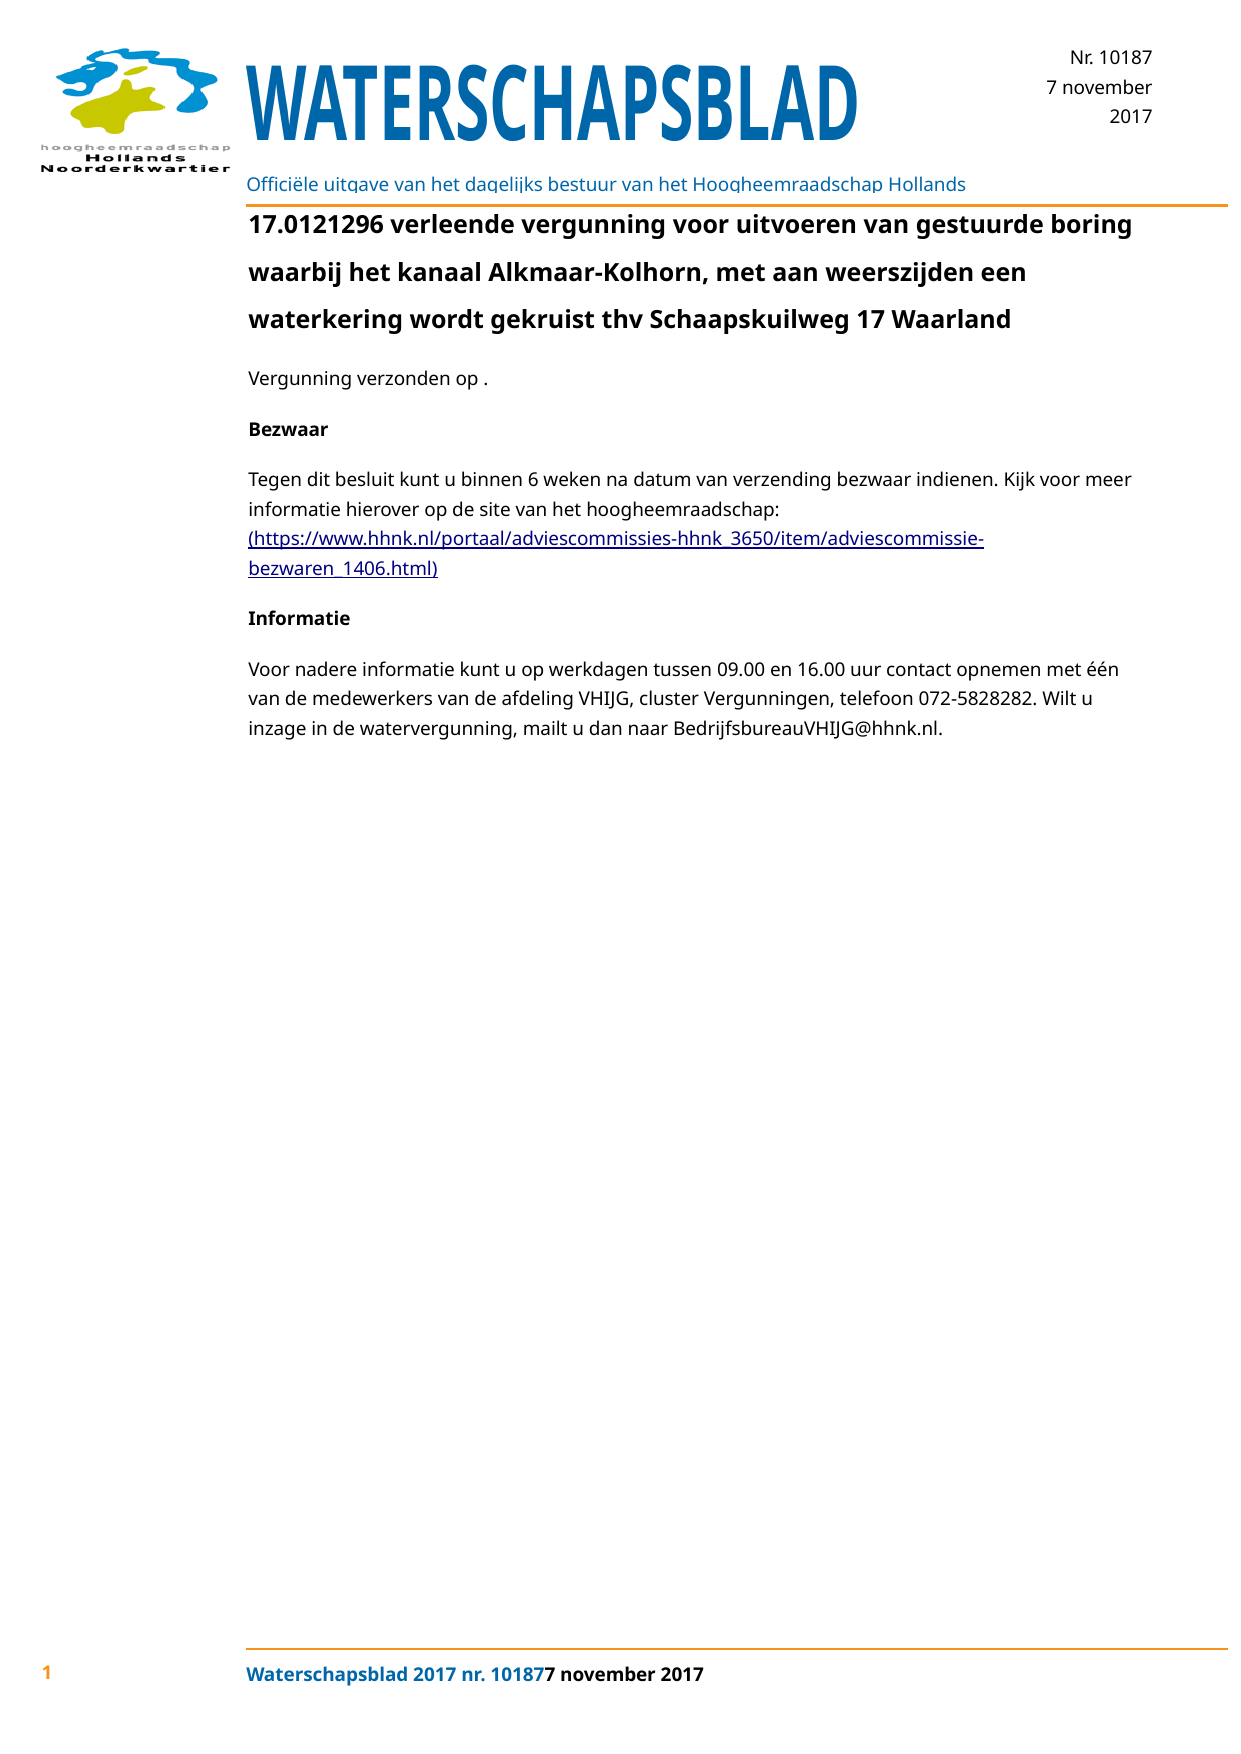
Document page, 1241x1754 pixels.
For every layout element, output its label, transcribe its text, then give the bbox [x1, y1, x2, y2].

text Bezwaar [248, 416, 1152, 442]
text Voor nadere informatie kunt u op werkdagen tussen 09.00 en 16.00 uur contact opnemen met één van de medewerkers van de afdeling VHIJG, cluster Vergunningen, telefoon 072-5828282. Wilt u inzage in de watervergunning, mailt u dan naar BedrijfsbureauVHIJG@hhnk.nl. [248, 656, 1152, 741]
text Tegen dit besluit kunt u binnen 6 weken na datum van verzending bezwaar indienen. Kijk voor meer informatie hierover op de site van het hoogheemraadschap: (https://www.hhnk.nl/portaal/adviescommissies-hhnk_3650/item/adviescommissie-bezwaren_1406.html) [248, 466, 1152, 581]
text Informatie [248, 606, 1152, 631]
text Vergunning verzonden op . [248, 366, 1152, 391]
text 17.0121296 verleende vergunning voor uitvoeren van gestuurde boring waarbij het kanaal Alkmaar-Kolhorn, met aan weerszijden een waterkering wordt gekruist thv Schaapskuilweg 17 Waarland [248, 207, 1152, 336]
picture [41, 47, 231, 172]
